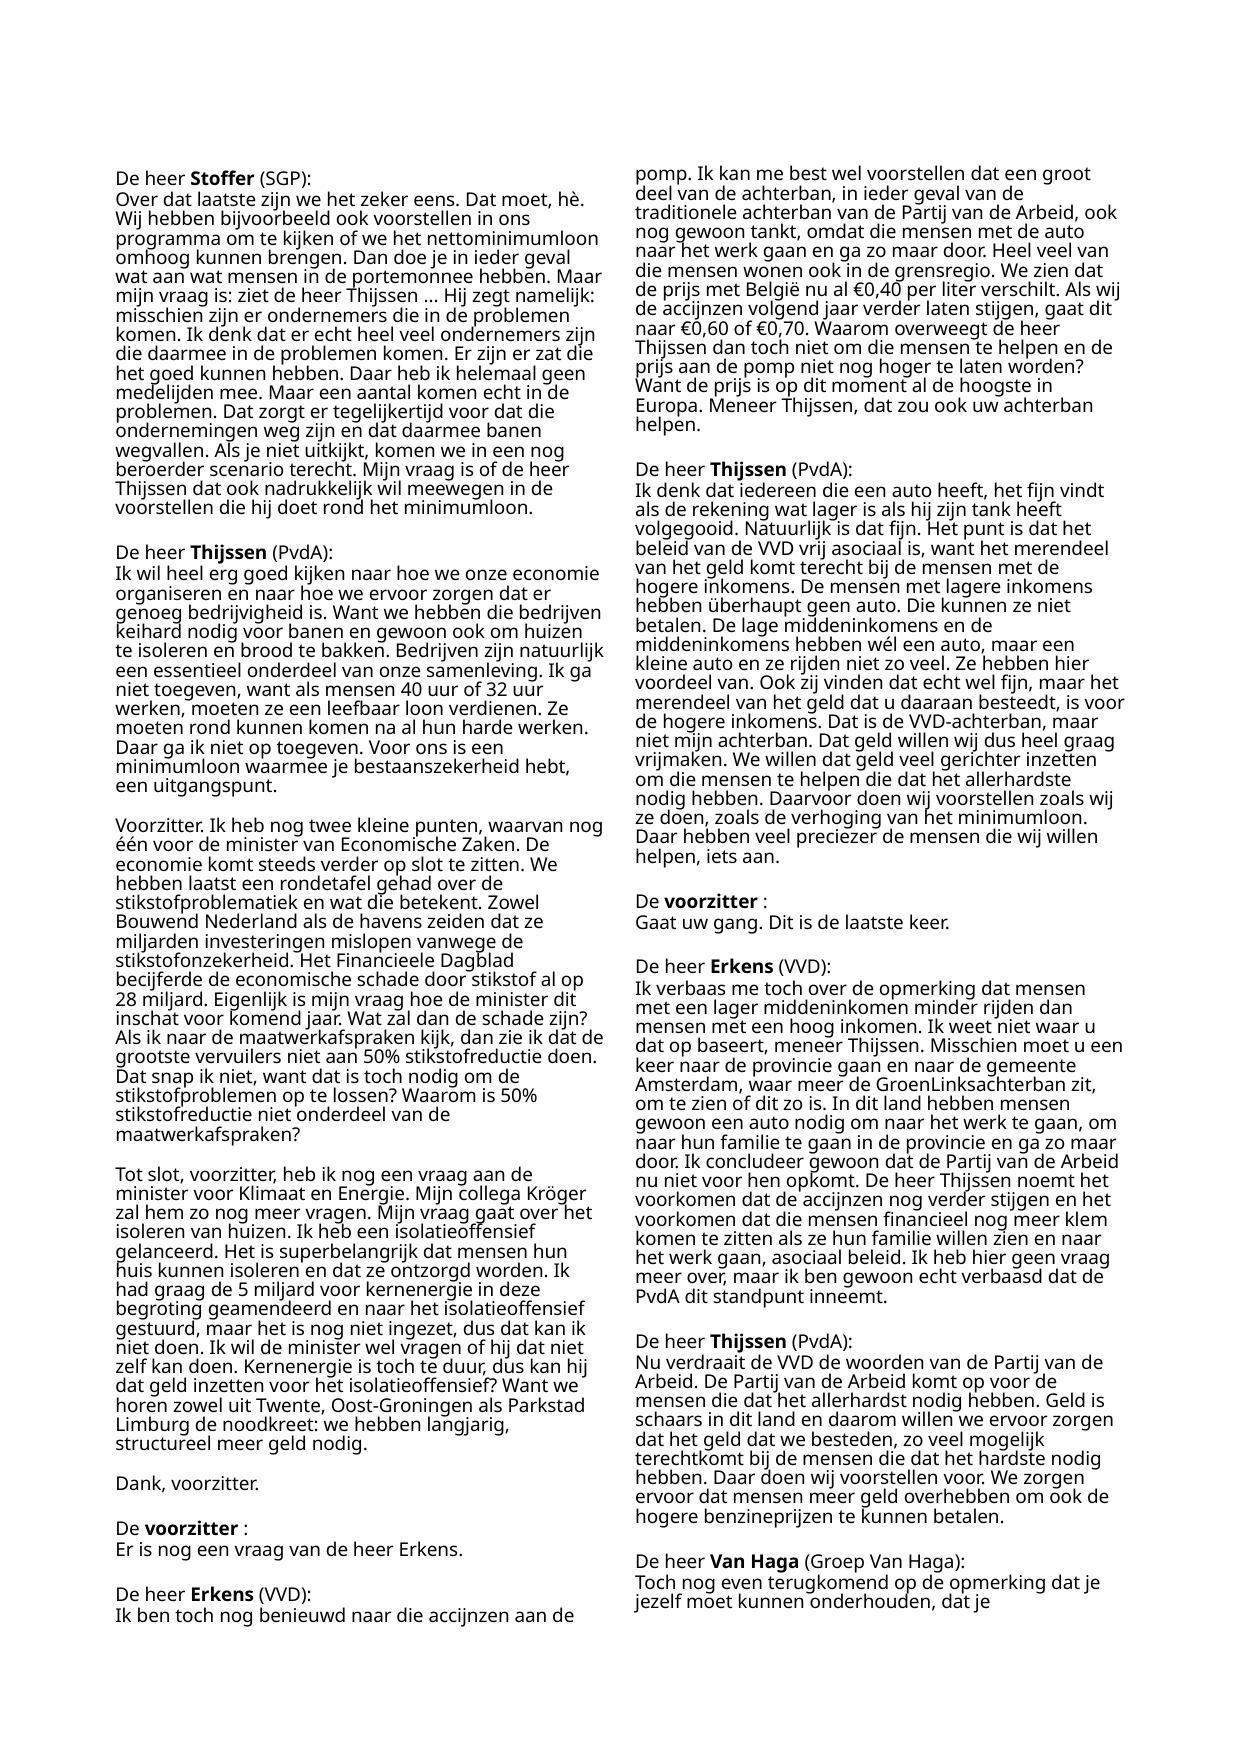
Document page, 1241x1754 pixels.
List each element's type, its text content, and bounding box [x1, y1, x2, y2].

text De heer Stoffer (SGP): [115, 165, 605, 191]
text De heer Van Haga (Groep Van Haga): [635, 1548, 1125, 1574]
text Voorzitter. Ik heb nog twee kleine punten, waarvan nog één voor de minister van Economische Zaken. De economie komt steeds verder op slot te zitten. We hebben laatst een rondetafel gehad over de stikstofproblematiek en wat die betekent. Zowel Bouwend Nederland als de havens zeiden dat ze miljarden investeringen mislopen vanwege de stikstofonzekerheid. Het Financieele Dagblad becijferde de economische schade door stikstof al op 28 miljard. Eigenlijk is mijn vraag hoe de minister dit inschat voor komend jaar. Wat zal dan de schade zijn? Als ik naar de maatwerkafspraken kijk, dan zie ik dat de grootste vervuilers niet aan 50% stikstofreductie doen. Dat snap ik niet, want dat is toch nodig om de stikstofproblemen op te lossen? Waarom is 50% stikstofreductie niet onderdeel van de maatwerkafspraken? [115, 817, 605, 1145]
text Er is nog een vraag van de heer Erkens. [115, 1541, 605, 1560]
text De heer Erkens (VVD): [635, 954, 1125, 979]
text Dank, voorzitter. [115, 1475, 605, 1494]
text Gaat uw gang. Dit is de laatste keer. [635, 914, 1125, 933]
text De heer Thijssen (PvdA): [115, 539, 605, 565]
text Ik wil heel erg goed kijken naar hoe we onze economie organiseren en naar hoe we ervoor zorgen dat er genoeg bedrijvigheid is. Want we hebben die bedrijven keihard nodig voor banen en gewoon ook om huizen te isoleren en brood te bakken. Bedrijven zijn natuurlijk een essentieel onderdeel van onze samenleving. Ik ga niet toegeven, want als mensen 40 uur of 32 uur werken, moeten ze een leefbaar loon verdienen. Ze moeten rond kunnen komen na al hun harde werken. Daar ga ik niet op toegeven. Voor ons is een minimumloon waarmee je bestaanszekerheid hebt, een uitgangspunt. [115, 565, 605, 796]
text Tot slot, voorzitter, heb ik nog een vraag aan de minister voor Klimaat en Energie. Mijn collega Kröger zal hem zo nog meer vragen. Mijn vraag gaat over het isoleren van huizen. Ik heb een isolatieoffensief gelanceerd. Het is superbelangrijk dat mensen hun huis kunnen isoleren en dat ze ontzorgd worden. Ik had graag de 5 miljard voor kernenergie in deze begroting geamendeerd en naar het isolatieoffensief gestuurd, maar het is nog niet ingezet, dus dat kan ik niet doen. Ik wil de minister wel vragen of hij dat niet zelf kan doen. Kernenergie is toch te duur, dus kan hij dat geld inzetten voor het isolatieoffensief? Want we horen zowel uit Twente, Oost-Groningen als Parkstad Limburg de noodkreet: we hebben langjarig, structureel meer geld nodig. [115, 1166, 605, 1454]
text Nu verdraait de VVD de woorden van de Partij van de Arbeid. De Partij van de Arbeid komt op voor de mensen die dat het allerhardst nodig hebben. Geld is schaars in dit land en daarom willen we ervoor zorgen dat het geld dat we besteden, zo veel mogelijk terechtkomt bij de mensen die dat het hardste nodig hebben. Daar doen wij voorstellen voor. We zorgen ervoor dat mensen meer geld overhebben om ook de hogere benzineprijzen te kunnen betalen. [635, 1354, 1125, 1527]
text Over dat laatste zijn we het zeker eens. Dat moet, hè. Wij hebben bijvoorbeeld ook voorstellen in ons programma om te kijken of we het nettominimumloon omhoog kunnen brengen. Dan doe je in ieder geval wat aan wat mensen in de portemonnee hebben. Maar mijn vraag is: ziet de heer Thijssen ... Hij zegt namelijk: misschien zijn er ondernemers die in de problemen komen. Ik denk dat er echt heel veel ondernemers zijn die daarmee in de problemen komen. Er zijn er zat die het goed kunnen hebben. Daar heb ik helemaal geen medelijden mee. Maar een aantal komen echt in de problemen. Dat zorgt er tegelijkertijd voor dat die ondernemingen weg zijn en dat daarmee banen wegvallen. Als je niet uitkijkt, komen we in een nog beroerder scenario terecht. Mijn vraag is of de heer Thijssen dat ook nadrukkelijk wil meewegen in de voorstellen die hij doet rond het minimumloon. [115, 191, 605, 519]
text pomp. Ik kan me best wel voorstellen dat een groot deel van de achterban, in ieder geval van de traditionele achterban van de Partij van de Arbeid, ook nog gewoon tankt, omdat die mensen met de auto naar het werk gaan en ga zo maar door. Heel veel van die mensen wonen ook in de grensregio. We zien dat de prijs met België nu al €0,40 per liter verschilt. Als wij de accijnzen volgend jaar verder laten stijgen, gaat dit naar €0,60 of €0,70. Waarom overweegt de heer Thijssen dan toch niet om die mensen te helpen en de prijs aan de pomp niet nog hoger te laten worden? Want de prijs is op dit moment al de hoogste in Europa. Meneer Thijssen, dat zou ook uw achterban helpen. [635, 165, 1125, 435]
text De heer Thijssen (PvdA): [635, 1328, 1125, 1354]
text De voorzitter : [115, 1515, 605, 1541]
text De voorzitter : [635, 888, 1125, 914]
text Toch nog even terugkomend op de opmerking dat je jezelf moet kunnen onderhouden, dat je [635, 1574, 1125, 1612]
text De heer Thijssen (PvdA): [635, 456, 1125, 482]
text Ik denk dat iedereen die een auto heeft, het fijn vindt als de rekening wat lager is als hij zijn tank heeft volgegooid. Natuurlijk is dat fijn. Het punt is dat het beleid van de VVD vrij asociaal is, want het merendeel van het geld komt terecht bij de mensen met de hogere inkomens. De mensen met lagere inkomens hebben überhaupt geen auto. Die kunnen ze niet betalen. De lage middeninkomens en de middeninkomens hebben wél een auto, maar een kleine auto en ze rijden niet zo veel. Ze hebben hier voordeel van. Ook zij vinden dat echt wel fijn, maar het merendeel van het geld dat u daaraan besteedt, is voor de hogere inkomens. Dat is de VVD-achterban, maar niet mijn achterban. Dat geld willen wij dus heel graag vrijmaken. We willen dat geld veel gerichter inzetten om die mensen te helpen die dat het allerhardste nodig hebben. Daarvoor doen wij voorstellen zoals wij ze doen, zoals de verhoging van het minimumloon. Daar hebben veel preciezer de mensen die wij willen helpen, iets aan. [635, 482, 1125, 867]
text De heer Erkens (VVD): [115, 1581, 605, 1607]
text Ik verbaas me toch over de opmerking dat mensen met een lager middeninkomen minder rijden dan mensen met een hoog inkomen. Ik weet niet waar u dat op baseert, meneer Thijssen. Misschien moet u een keer naar de provincie gaan en naar de gemeente Amsterdam, waar meer de GroenLinksachterban zit, om te zien of dit zo is. In dit land hebben mensen gewoon een auto nodig om naar het werk te gaan, om naar hun familie te gaan in de provincie en ga zo maar door. Ik concludeer gewoon dat de Partij van de Arbeid nu niet voor hen opkomt. De heer Thijssen noemt het voorkomen dat de accijnzen nog verder stijgen en het voorkomen dat die mensen financieel nog meer klem komen te zitten als ze hun familie willen zien en naar het werk gaan, asociaal beleid. Ik heb hier geen vraag meer over, maar ik ben gewoon echt verbaasd dat de PvdA dit standpunt inneemt. [635, 979, 1125, 1307]
text Ik ben toch nog benieuwd naar die accijnzen aan de [115, 1607, 605, 1626]
